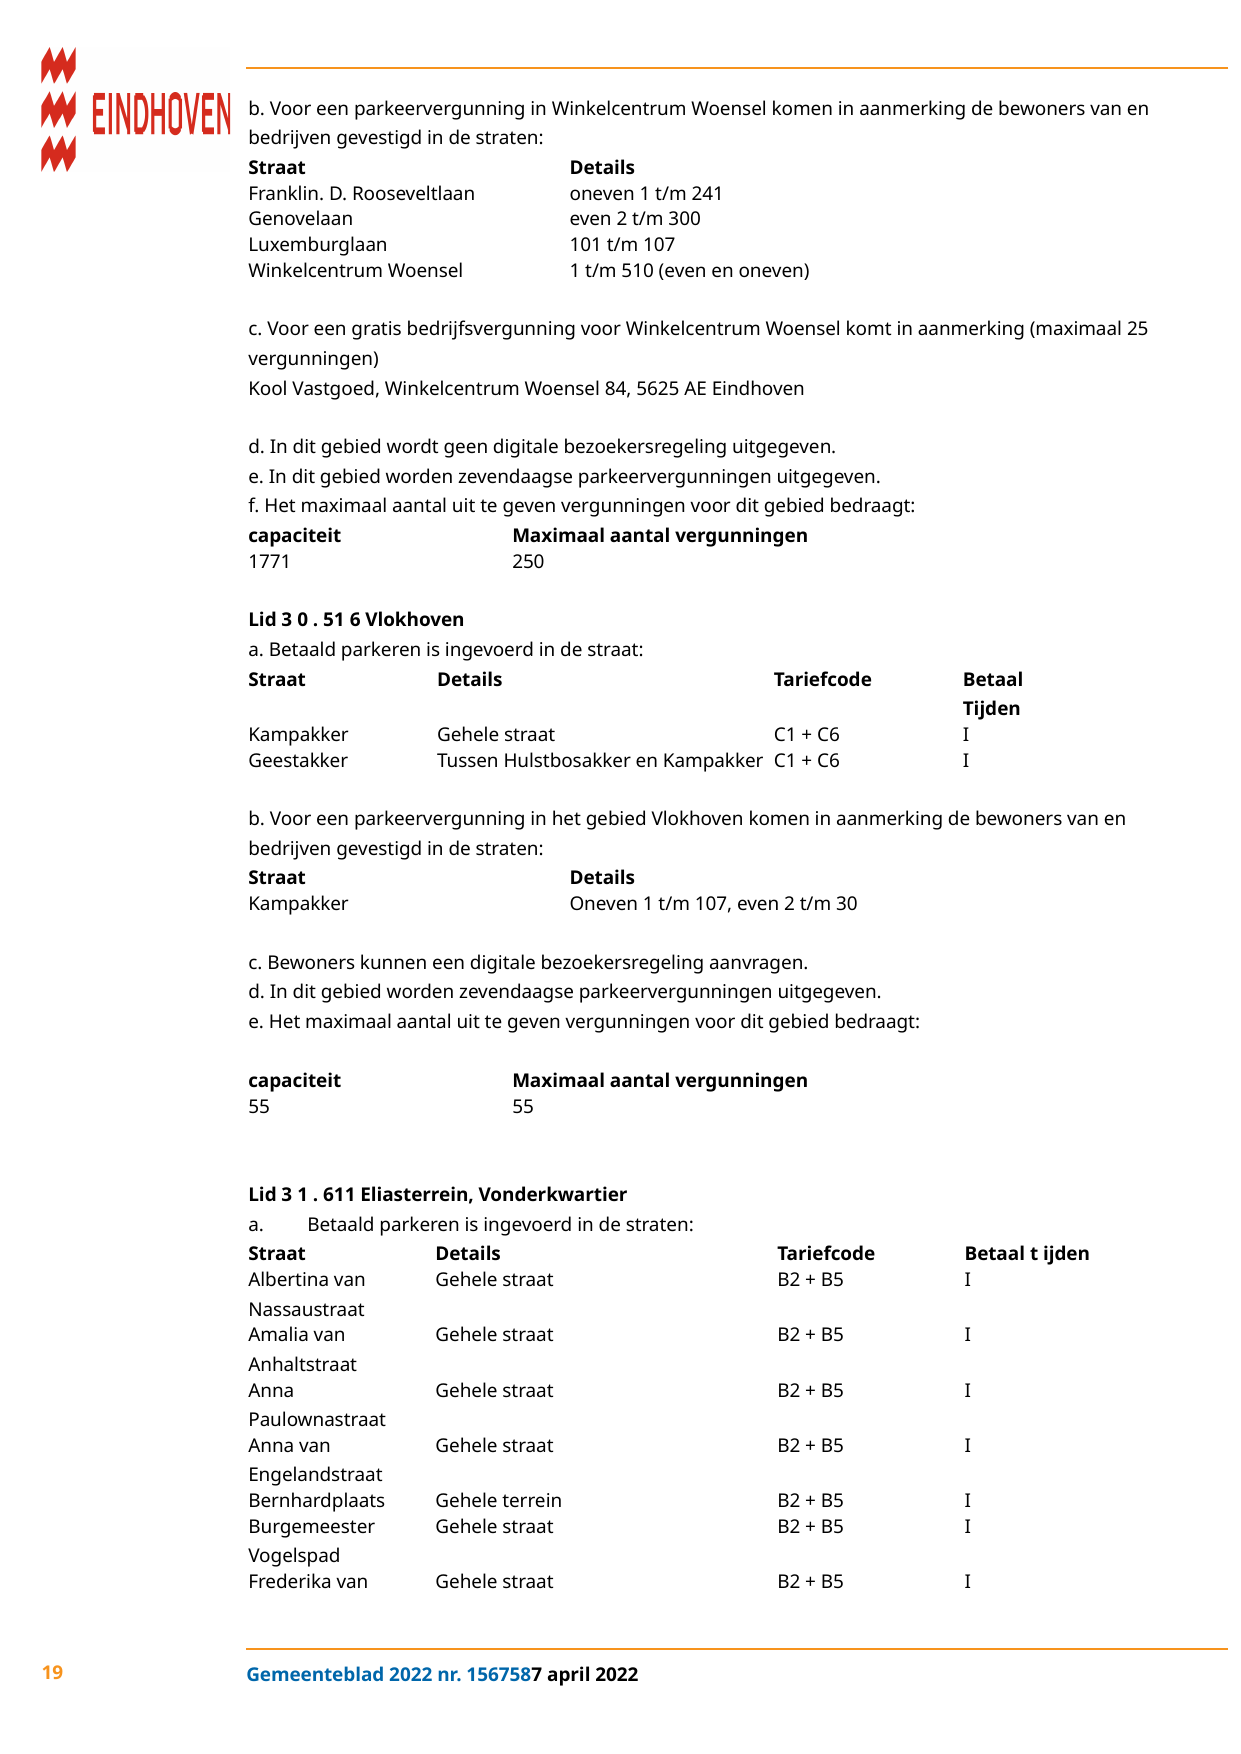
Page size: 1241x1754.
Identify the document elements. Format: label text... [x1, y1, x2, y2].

table_header Straat [248, 865, 569, 890]
table_cell oneven 1 t/m 241 [569, 180, 1152, 206]
table_header Kool Vastgoed, Winkelcentrum Woensel 84, 5625 AE Eindhoven [248, 375, 1152, 401]
table_header Betaal t ijden [964, 1240, 1152, 1266]
text e. In dit gebied worden zevendaagse parkeervergunningen uitgegeven. [248, 463, 1152, 489]
table_header Tariefcode [774, 666, 963, 721]
table_header Betaal Tijden [963, 666, 1152, 721]
table_cell B2 + B5 [777, 1569, 964, 1594]
table_cell 55 [512, 1093, 1152, 1119]
table_cell 1771 [248, 548, 512, 574]
table_cell Albertina van Nassaustraat [248, 1266, 435, 1321]
table_cell Geestakker [248, 747, 437, 772]
table_cell Oneven 1 t/m 107, even 2 t/m 30 [569, 890, 1152, 916]
table_cell Gehele terrein [435, 1488, 777, 1513]
table_cell 55 [248, 1093, 512, 1119]
table_cell Kampakker [248, 721, 437, 747]
table_cell Gehele straat [435, 1432, 777, 1487]
text Lid 3 1 . 611 Eliasterrein, Vonderkwartier [248, 1181, 1152, 1207]
table_cell Gehele straat [435, 1513, 777, 1568]
table_cell Gehele straat [435, 1569, 777, 1594]
picture [41, 47, 231, 172]
table_header capaciteit [248, 1067, 512, 1093]
table_cell I [964, 1488, 1152, 1513]
table_cell I [964, 1266, 1152, 1321]
table_cell Burgemeester Vogelspad [248, 1513, 435, 1568]
table_cell 250 [512, 548, 1152, 574]
text f. Het maximaal aantal uit te geven vergunningen voor dit gebied bedraagt: [248, 492, 1152, 518]
table_cell C1 + C6 [774, 747, 963, 772]
table_header Straat [248, 1240, 435, 1266]
table_cell Genovelaan [248, 206, 569, 231]
table_cell I [964, 1321, 1152, 1377]
table_cell Tussen Hulstbosakker en Kampakker [437, 747, 774, 772]
text b. Voor een parkeervergunning in Winkelcentrum Woensel komen in aanmerking de bewoners van en bedrijven gevestigd in de straten: [248, 95, 1152, 150]
table_cell B2 + B5 [777, 1488, 964, 1513]
table_cell Amalia van Anhaltstraat [248, 1321, 435, 1377]
table_cell B2 + B5 [777, 1513, 964, 1568]
table_cell C1 + C6 [774, 721, 963, 747]
table_cell Frederika van [248, 1569, 435, 1594]
text e. Het maximaal aantal uit te geven vergunningen voor dit gebied bedraagt: [248, 1008, 1152, 1034]
table_cell Gehele straat [435, 1377, 777, 1432]
text a. Betaald parkeren is ingevoerd in de straat: [248, 636, 1152, 662]
table_header Straat [248, 666, 437, 721]
table_cell I [964, 1377, 1152, 1432]
text Lid 3 0 . 51 6 Vlokhoven [248, 606, 1152, 632]
table_cell Anna van Engelandstraat [248, 1432, 435, 1487]
text b. Voor een parkeervergunning in het gebied Vlokhoven komen in aanmerking de bewoners van en bedrijven gevestigd in de straten: [248, 805, 1152, 861]
table_cell Anna Paulownastraat [248, 1377, 435, 1432]
table_cell Winkelcentrum Woensel [248, 257, 569, 283]
table_cell 101 t/m 107 [569, 231, 1152, 257]
text c. Bewoners kunnen een digitale bezoekersregeling aanvragen. [248, 949, 1152, 974]
table_cell B2 + B5 [777, 1266, 964, 1321]
table_cell I [964, 1569, 1152, 1594]
table_header Maximaal aantal vergunningen [512, 522, 1152, 548]
table_cell Gehele straat [437, 721, 774, 747]
text d. In dit gebied worden zevendaagse parkeervergunningen uitgegeven. [248, 978, 1152, 1004]
table_cell Bernhardplaats [248, 1488, 435, 1513]
table_cell I [963, 721, 1152, 747]
table_cell I [964, 1432, 1152, 1487]
table_header Details [437, 666, 774, 721]
table_cell Gehele straat [435, 1266, 777, 1321]
table_header Details [569, 154, 1152, 180]
text d. In dit gebied wordt geen digitale bezoekersregeling uitgegeven. [248, 433, 1152, 459]
table_cell B2 + B5 [777, 1432, 964, 1487]
table_cell B2 + B5 [777, 1377, 964, 1432]
table_header Details [435, 1240, 777, 1266]
table_cell even 2 t/m 300 [569, 206, 1152, 231]
table_header capaciteit [248, 522, 512, 548]
table_cell Franklin. D. Rooseveltlaan [248, 180, 569, 206]
table_header Maximaal aantal vergunningen [512, 1067, 1152, 1093]
table_cell 1 t/m 510 (even en oneven) [569, 257, 1152, 283]
table_cell B2 + B5 [777, 1321, 964, 1377]
text c. Voor een gratis bedrijfsvergunning voor Winkelcentrum Woensel komt in aanmerking (maximaal 25 vergunningen) [248, 316, 1152, 371]
table_cell I [964, 1513, 1152, 1568]
table_header Details [569, 865, 1152, 890]
list Betaald parkeren is ingevoerd in de straten: [248, 1211, 1152, 1236]
table_header Straat [248, 154, 569, 180]
table_cell I [963, 747, 1152, 772]
table_header Tariefcode [777, 1240, 964, 1266]
table_cell Kampakker [248, 890, 569, 916]
table_cell Gehele straat [435, 1321, 777, 1377]
table_cell Luxemburglaan [248, 231, 569, 257]
